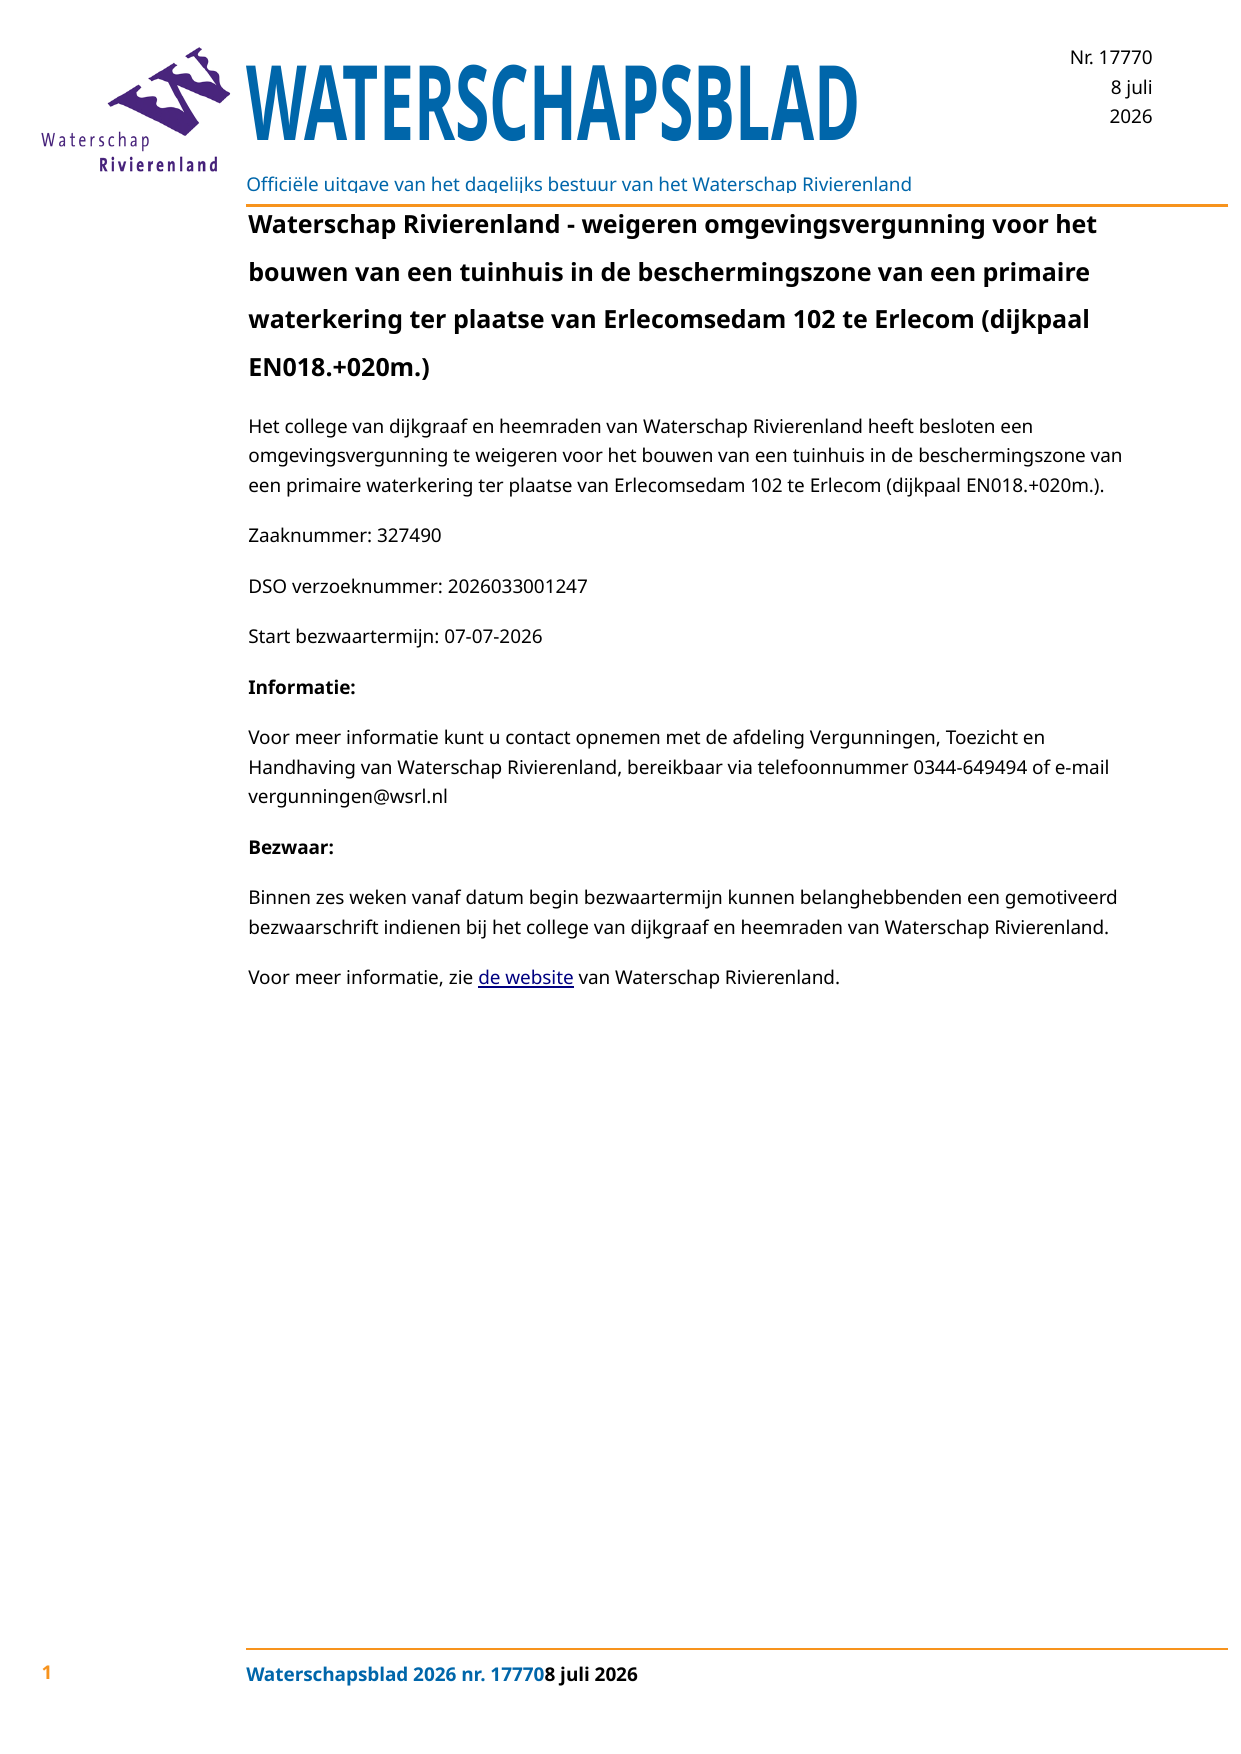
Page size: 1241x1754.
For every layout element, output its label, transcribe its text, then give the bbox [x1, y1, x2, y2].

text DSO verzoeknummer: 2026033001247 [248, 573, 1152, 599]
text Voor meer informatie, zie de website van Waterschap Rivierenland. [248, 964, 1152, 990]
text Waterschap Rivierenland - weigeren omgevingsvergunning voor het bouwen van een tuinhuis in de beschermingszone van een primaire waterkering ter plaatse van Erlecomsedam 102 te Erlecom (dijkpaal EN018.+020m.) [248, 207, 1152, 384]
picture [41, 47, 231, 172]
text Binnen zes weken vanaf datum begin bezwaartermijn kunnen belanghebbenden een gemotiveerd bezwaarschrift indienen bij het college van dijkgraaf en heemraden van Waterschap Rivierenland. [248, 884, 1152, 940]
text Bezwaar: [248, 834, 1152, 860]
text Informatie: [248, 674, 1152, 700]
text Zaaknummer: 327490 [248, 523, 1152, 548]
text Start bezwaartermijn: 07-07-2026 [248, 623, 1152, 649]
text Voor meer informatie kunt u contact opnemen met de afdeling Vergunningen, Toezicht en Handhaving van Waterschap Rivierenland, bereikbaar via telefoonnummer 0344-649494 of e-mail vergunningen@wsrl.nl [248, 724, 1152, 809]
text Het college van dijkgraaf en heemraden van Waterschap Rivierenland heeft besloten een omgevingsvergunning te weigeren voor het bouwen van een tuinhuis in de beschermingszone van een primaire waterkering ter plaatse van Erlecomsedam 102 te Erlecom (dijkpaal EN018.+020m.). [248, 413, 1152, 498]
